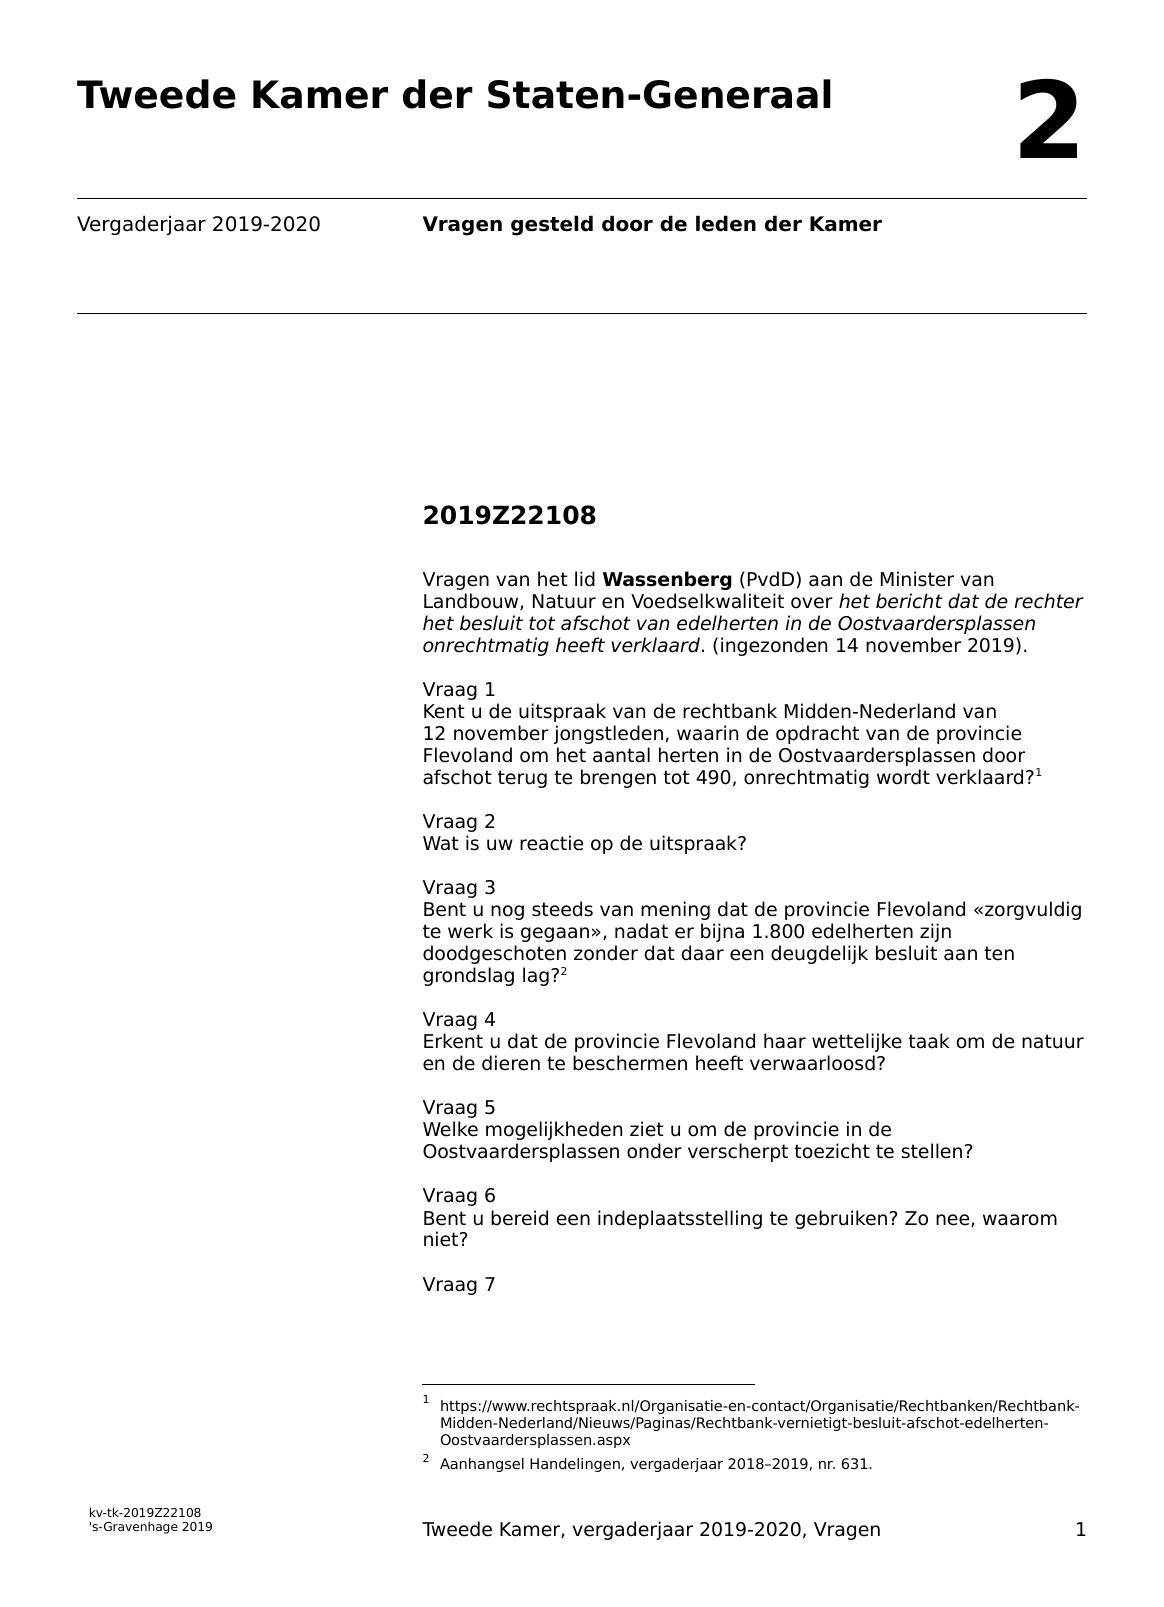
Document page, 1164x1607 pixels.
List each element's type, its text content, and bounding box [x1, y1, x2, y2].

text Aanhangsel Handelingen, vergaderjaar 2018–2019, nr. 631. [422, 1452, 1087, 1474]
text Erkent u dat de provincie Flevoland haar wettelijke taak om de natuur en de dieren te beschermen heeft verwaarloosd? [422, 1031, 1087, 1075]
text Vraag 1 [422, 679, 1087, 701]
text Vragen van het lid Wassenberg (PvdD) aan de Minister van Landbouw, Natuur en Voedselkwaliteit over het bericht dat de rechter het besluit tot afschot van edelherten in de Oostvaardersplassen onrechtmatig heeft verklaard. (ingezonden 14 november 2019). [422, 569, 1087, 657]
table_header 2 [886, 59, 1087, 198]
text Vraag 3 [422, 877, 1087, 899]
text Vraag 5 [422, 1097, 1087, 1119]
text Kent u de uitspraak van de rechtbank Midden-Nederland van 12 november jongstleden, waarin de opdracht van de provincie Flevoland om het aantal herten in de Oostvaardersplassen door afschot terug te brengen tot 490, onrechtmatig wordt verklaard? [422, 701, 1087, 789]
table_cell Vergaderjaar 2019-2020 [77, 199, 422, 313]
text Wat is uw reactie op de uitspraak? [422, 833, 1087, 855]
table_header Tweede Kamer der Staten-Generaal [77, 59, 886, 198]
table_cell Vragen gesteld door de leden der Kamer [422, 199, 1087, 313]
text 2019Z22108 [422, 501, 1087, 531]
text Vraag 4 [422, 1009, 1087, 1031]
text 's-Gravenhage 2019 [88, 1520, 323, 1534]
text Vraag 6 [422, 1185, 1087, 1207]
text kv-tk-2019Z22108 [88, 1506, 323, 1520]
text Vraag 2 [422, 811, 1087, 833]
text Bent u bereid een indeplaatsstelling te gebruiken? Zo nee, waarom niet? [422, 1207, 1087, 1251]
text Vraag 7 [422, 1273, 1087, 1296]
text https://www.rechtspraak.nl/Organisatie-en-contact/Organisatie/Rechtbanken/Rechtbank-Midden-Nederland/Nieuws/Paginas/Rechtbank-vernietigt-besluit-afschot-edelherten-Oostvaardersplassen.aspx [422, 1393, 1087, 1449]
text Welke mogelijkheden ziet u om de provincie in de Oostvaardersplassen onder verscherpt toezicht te stellen? [422, 1119, 1087, 1163]
text Bent u nog steeds van mening dat de provincie Flevoland «zorgvuldig te werk is gegaan», nadat er bijna 1.800 edelherten zijn doodgeschoten zonder dat daar een deugdelijk besluit aan ten grondslag lag? [422, 899, 1087, 987]
